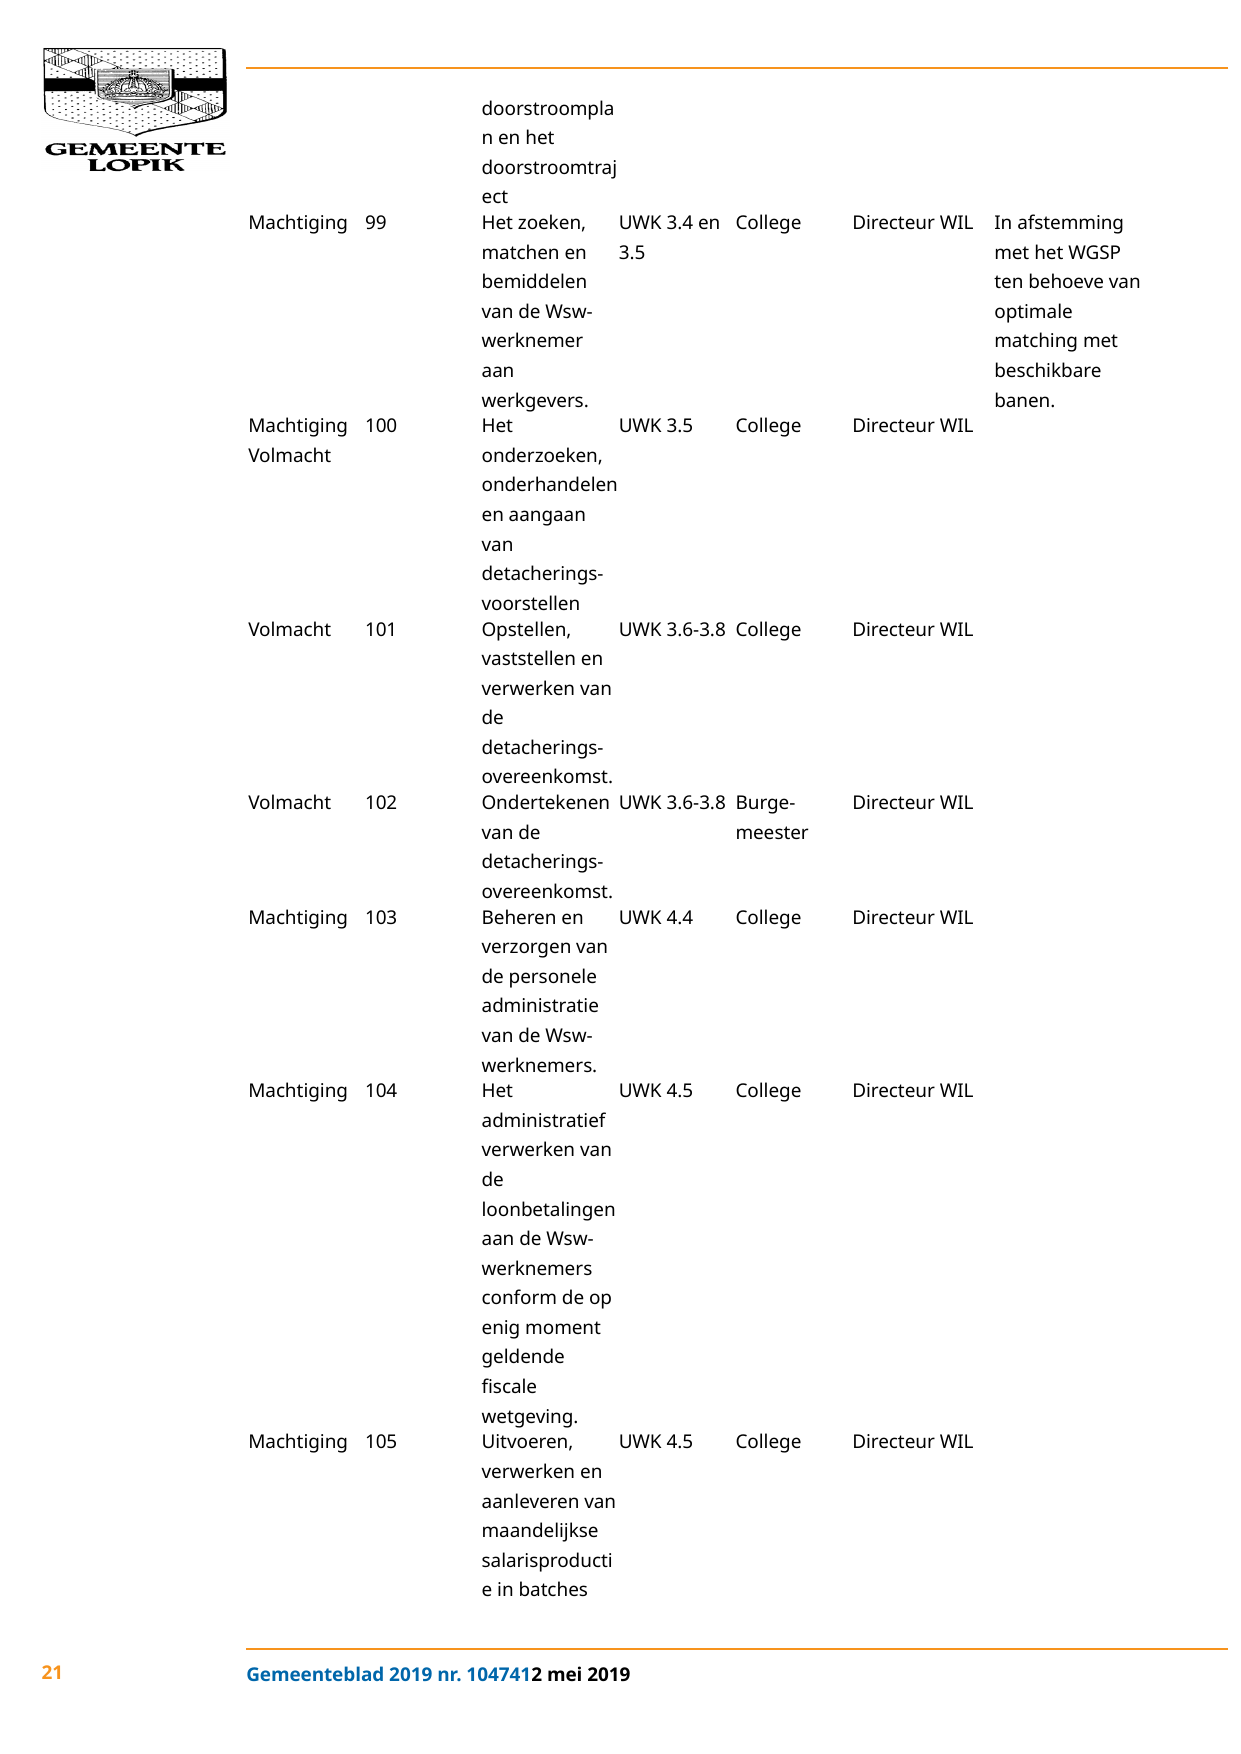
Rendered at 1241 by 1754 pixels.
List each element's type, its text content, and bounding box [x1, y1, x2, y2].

table_cell 102 [365, 789, 481, 904]
table_cell Directeur WIL [852, 616, 994, 789]
table_cell Directeur WIL [852, 904, 994, 1077]
table_cell [619, 95, 735, 209]
table_cell UWK 3.6-3.8 [619, 616, 735, 789]
table_cell [994, 616, 1152, 789]
table_cell Burge-meester [735, 789, 852, 904]
table_cell 104 [365, 1078, 481, 1429]
table_cell UWK 3.5 [619, 413, 735, 616]
table_cell College [735, 1429, 852, 1602]
table_cell Directeur WIL [852, 789, 994, 904]
table_cell 101 [365, 616, 481, 789]
table_cell Volmacht [248, 616, 365, 789]
table_cell College [735, 904, 852, 1077]
table_cell Beheren en verzorgen van de personele administratie van de Wsw-werknemers. [481, 904, 618, 1077]
table_cell Machtiging [248, 209, 365, 412]
table_cell Het onderzoeken, onderhandelen en aangaan van detacherings-voorstellen [481, 413, 618, 616]
table_cell 105 [365, 1429, 481, 1602]
table_cell Volmacht [248, 789, 365, 904]
table_cell Opstellen, vaststellen en verwerken van de detacherings-overeenkomst. [481, 616, 618, 789]
table_cell College [735, 1078, 852, 1429]
table_cell Ondertekenen van de detacherings-overeenkomst. [481, 789, 618, 904]
table_cell Machtiging [248, 1429, 365, 1602]
table_cell Directeur WIL [852, 413, 994, 616]
table_cell Het zoeken, matchen en bemiddelen van de Wsw-werknemer aan werkgevers. [481, 209, 618, 412]
table_cell Directeur WIL [852, 1429, 994, 1602]
table_cell Directeur WIL [852, 209, 994, 412]
table_cell 100 [365, 413, 481, 616]
table_cell UWK 4.5 [619, 1429, 735, 1602]
table_cell [994, 413, 1152, 616]
table_cell UWK 4.4 [619, 904, 735, 1077]
table_cell Uitvoeren, verwerken en aanleveren van maandelijkse salarisproductie in batches [481, 1429, 618, 1602]
table_cell UWK 3.4 en 3.5 [619, 209, 735, 412]
table_cell [994, 1078, 1152, 1429]
table_cell 99 [365, 209, 481, 412]
table_cell 103 [365, 904, 481, 1077]
table_cell [248, 95, 365, 209]
table_cell [994, 95, 1152, 209]
table_cell doorstroomplan en het doorstroomtraject [481, 95, 618, 209]
table_cell [994, 789, 1152, 904]
table_cell [852, 95, 994, 209]
table_cell UWK 3.6-3.8 [619, 789, 735, 904]
table_cell College [735, 413, 852, 616]
table_cell [365, 95, 481, 209]
table_cell Het administratief verwerken van de loonbetalingen aan de Wsw-werknemers conform de op enig moment geldende fiscale wetgeving. [481, 1078, 618, 1429]
table_cell [994, 904, 1152, 1077]
table_cell In afstemming met het WGSP ten behoeve van optimale matching met beschikbare banen. [994, 209, 1152, 412]
table_cell Directeur WIL [852, 1078, 994, 1429]
table_cell UWK 4.5 [619, 1078, 735, 1429]
picture [41, 47, 231, 172]
table_cell [994, 1429, 1152, 1602]
table_cell College [735, 209, 852, 412]
table_cell Machtiging Volmacht [248, 413, 365, 616]
table_cell Machtiging [248, 1078, 365, 1429]
table_cell College [735, 616, 852, 789]
table_cell Machtiging [248, 904, 365, 1077]
table_cell [735, 95, 852, 209]
